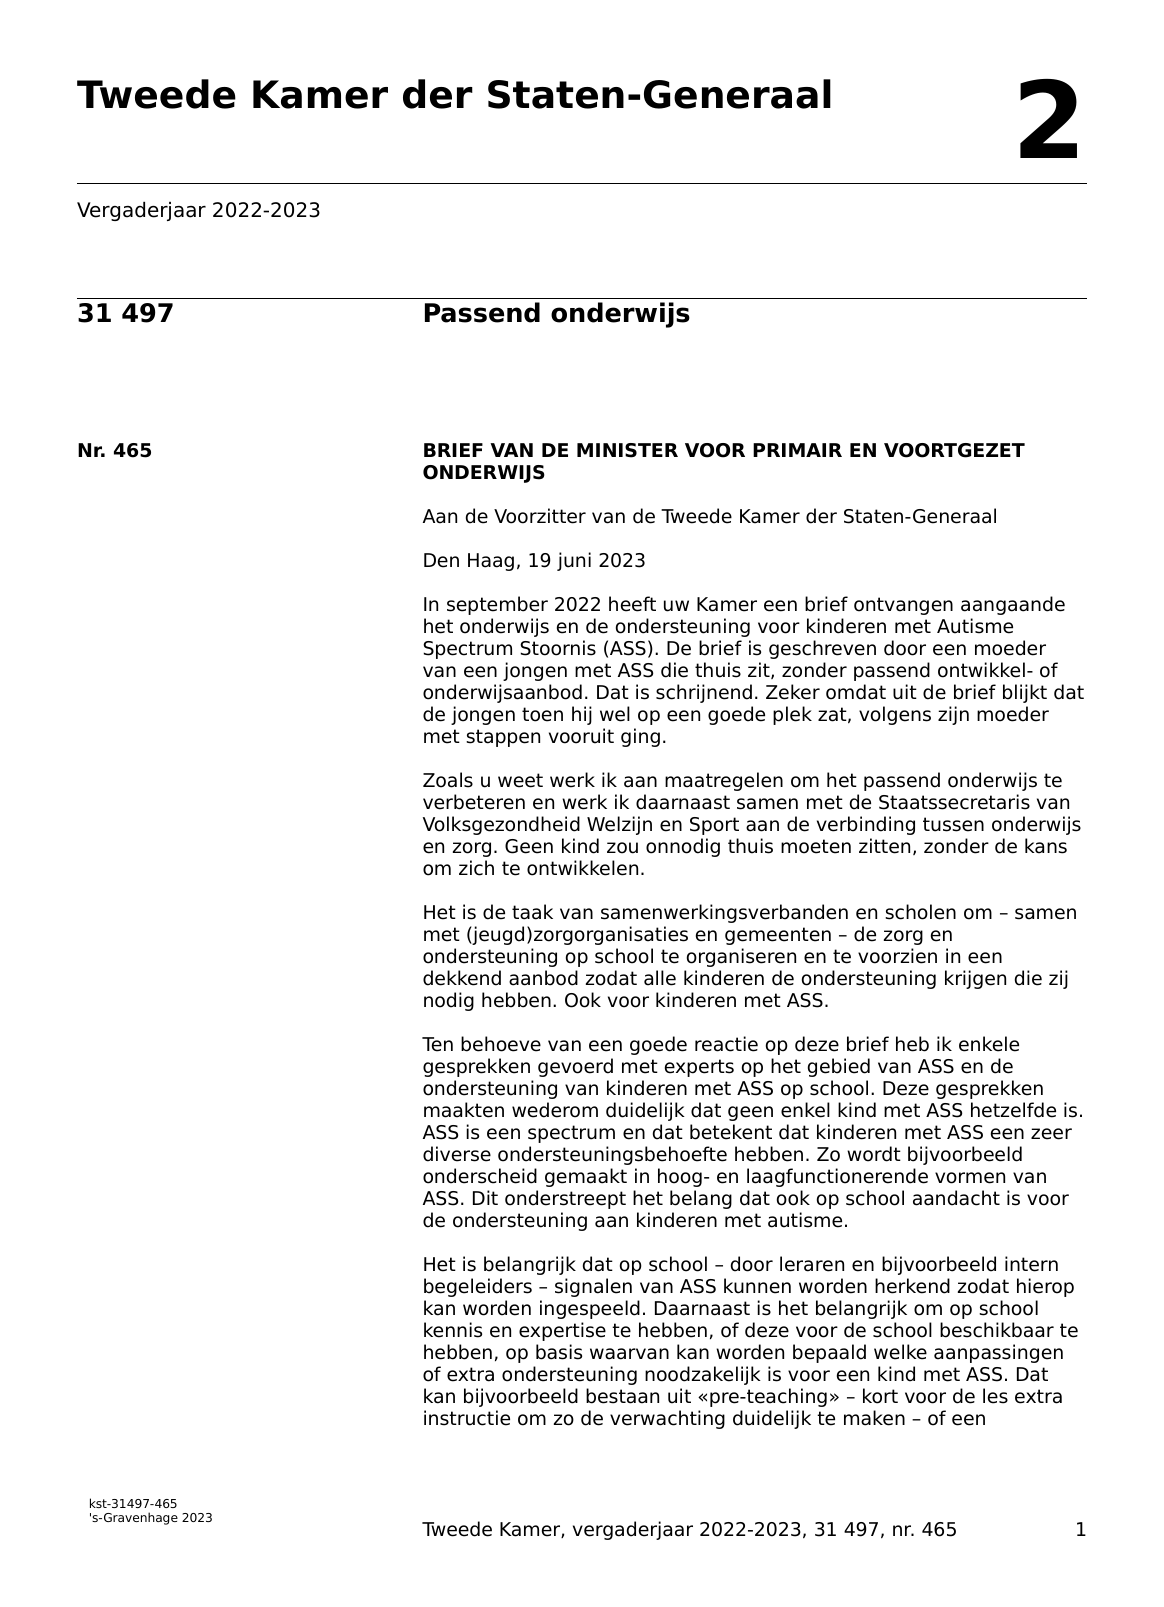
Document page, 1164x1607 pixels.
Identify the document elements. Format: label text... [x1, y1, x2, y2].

text Het is de taak van samenwerkingsverbanden en scholen om – samen met (jeugd)zorgorganisaties en gemeenten – de zorg en ondersteuning op school te organiseren en te voorzien in een dekkend aanbod zodat alle kinderen de ondersteuning krijgen die zij nodig hebben. Ook voor kinderen met ASS. [422, 902, 1087, 1012]
text Zoals u weet werk ik aan maatregelen om het passend onderwijs te verbeteren en werk ik daarnaast samen met de Staatssecretaris van Volksgezondheid Welzijn en Sport aan de verbinding tussen onderwijs en zorg. Geen kind zou onnodig thuis moeten zitten, zonder de kans om zich te ontwikkelen. [422, 770, 1087, 880]
text 's-Gravenhage 2023 [88, 1511, 323, 1525]
text Ten behoeve van een goede reactie op deze brief heb ik enkele gesprekken gevoerd met experts op het gebied van ASS en de ondersteuning van kinderen met ASS op school. Deze gesprekken maakten wederom duidelijk dat geen enkel kind met ASS hetzelfde is. ASS is een spectrum en dat betekent dat kinderen met ASS een zeer diverse ondersteuningsbehoefte hebben. Zo wordt bijvoorbeeld onderscheid gemaakt in hoog- en laagfunctionerende vormen van ASS. Dit onderstreept het belang dat ook op school aandacht is voor de ondersteuning aan kinderen met autisme. [422, 1034, 1087, 1232]
table_cell Vergaderjaar 2022-2023 [77, 184, 1087, 298]
subtitle 31 497 Passend onderwijs [77, 299, 1087, 329]
text Aan de Voorzitter van de Tweede Kamer der Staten-Generaal [422, 506, 1087, 528]
text Den Haag, 19 juni 2023 [422, 550, 1087, 572]
text In september 2022 heeft uw Kamer een brief ontvangen aangaande het onderwijs en de ondersteuning voor kinderen met Autisme Spectrum Stoornis (ASS). De brief is geschreven door een moeder van een jongen met ASS die thuis zit, zonder passend ontwikkel- of onderwijsaanbod. Dat is schrijnend. Zeker omdat uit de brief blijkt dat de jongen toen hij wel op een goede plek zat, volgens zijn moeder met stappen vooruit ging. [422, 594, 1087, 748]
text kst-31497-465 [88, 1497, 323, 1511]
subtitle Nr. 465 BRIEF VAN DE MINISTER VOOR PRIMAIR EN VOORTGEZET ONDERWIJS [77, 440, 1087, 484]
text Het is belangrijk dat op school – door leraren en bijvoorbeeld intern begeleiders – signalen van ASS kunnen worden herkend zodat hierop kan worden ingespeeld. Daarnaast is het belangrijk om op school kennis en expertise te hebben, of deze voor de school beschikbaar te hebben, op basis waarvan kan worden bepaald welke aanpassingen of extra ondersteuning noodzakelijk is voor een kind met ASS. Dat kan bijvoorbeeld bestaan uit «pre-teaching» – kort voor de les extra instructie om zo de verwachting duidelijk te maken – of een [422, 1254, 1087, 1430]
table_header 2 [886, 59, 1087, 183]
table_header Tweede Kamer der Staten-Generaal [77, 59, 886, 183]
